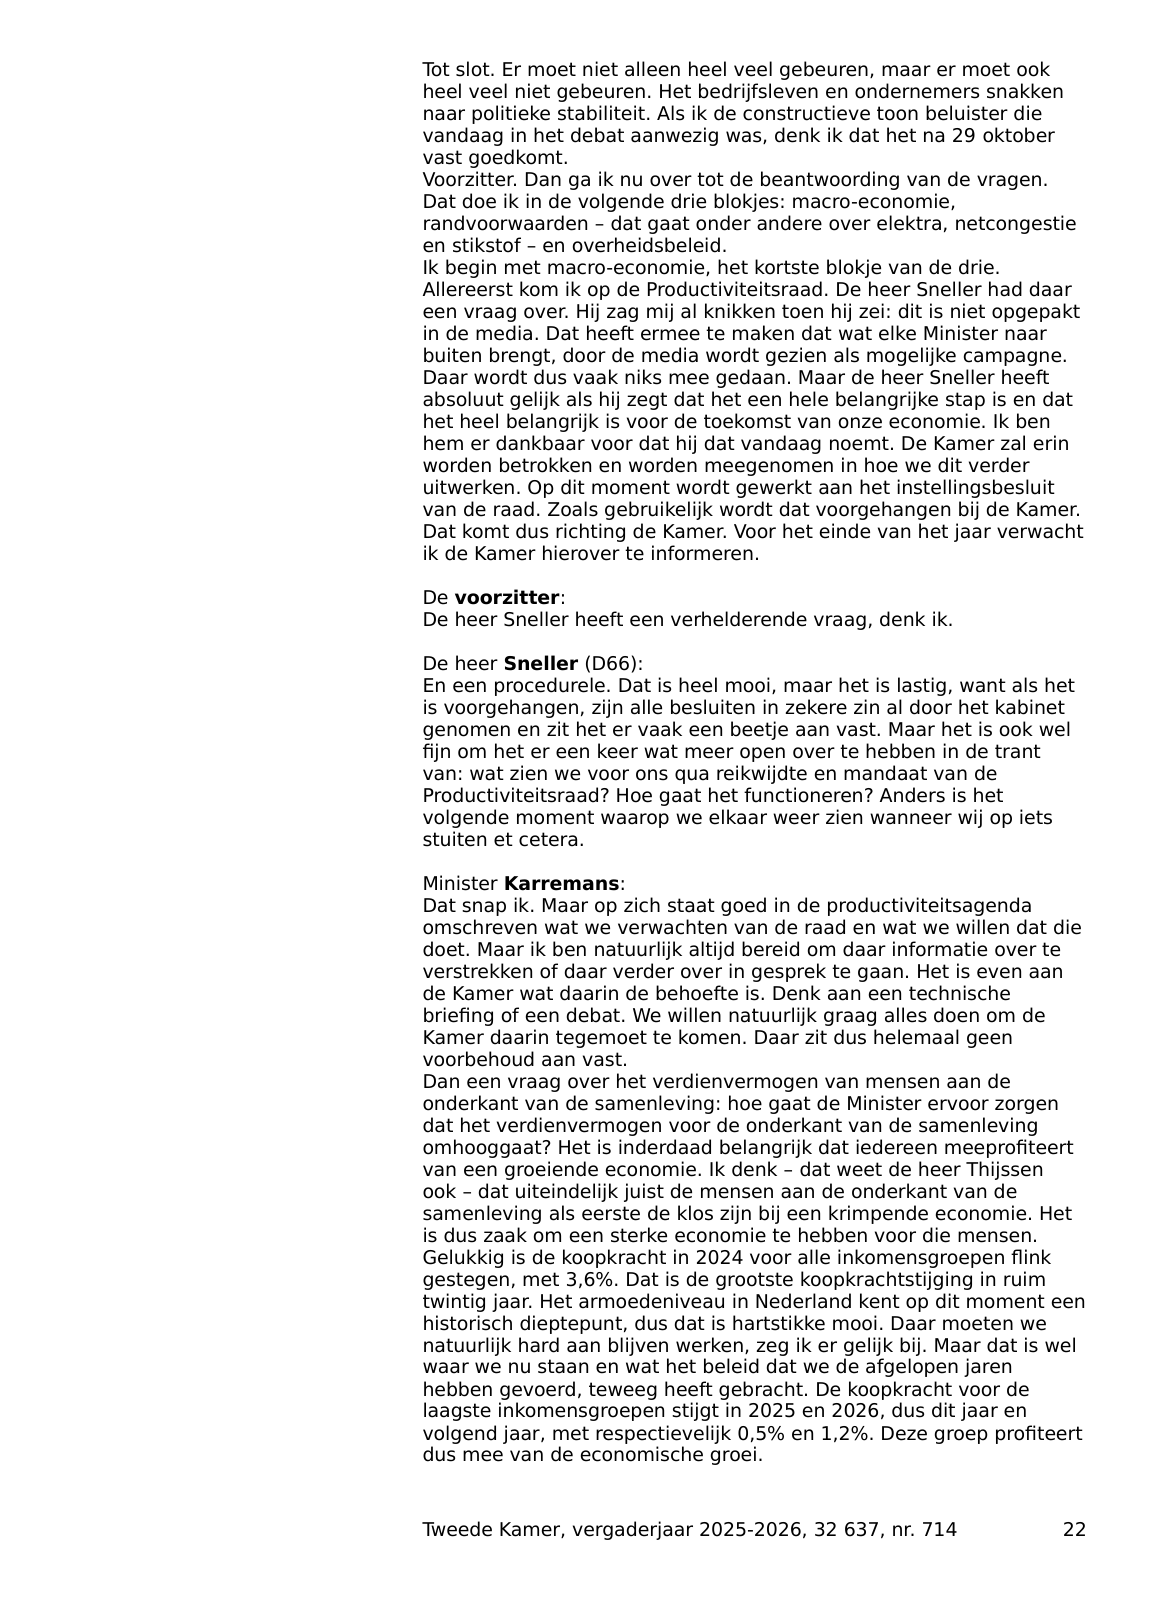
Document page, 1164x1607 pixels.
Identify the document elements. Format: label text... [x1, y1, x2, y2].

text De voorzitter: [422, 587, 1087, 609]
text En een procedurele. Dat is heel mooi, maar het is lastig, want als het is voorgehangen, zijn alle besluiten in zekere zin al door het kabinet genomen en zit het er vaak een beetje aan vast. Maar het is ook wel fijn om het er een keer wat meer open over te hebben in de trant van: wat zien we voor ons qua reikwijdte en mandaat van de Productiviteitsraad? Hoe gaat het functioneren? Anders is het volgende moment waarop we elkaar weer zien wanneer wij op iets stuiten et cetera. [422, 675, 1087, 851]
text Voorzitter. Dan ga ik nu over tot de beantwoording van de vragen. Dat doe ik in de volgende drie blokjes: macro-economie, randvoorwaarden – dat gaat onder andere over elektra, netcongestie en stikstof – en overheidsbeleid. [422, 169, 1087, 257]
text Ik begin met macro-economie, het kortste blokje van de drie. Allereerst kom ik op de Productiviteitsraad. De heer Sneller had daar een vraag over. Hij zag mij al knikken toen hij zei: dit is niet opgepakt in de media. Dat heeft ermee te maken dat wat elke Minister naar buiten brengt, door de media wordt gezien als mogelijke campagne. Daar wordt dus vaak niks mee gedaan. Maar de heer Sneller heeft absoluut gelijk als hij zegt dat het een hele belangrijke stap is en dat het heel belangrijk is voor de toekomst van onze economie. Ik ben hem er dankbaar voor dat hij dat vandaag noemt. De Kamer zal erin worden betrokken en worden meegenomen in hoe we dit verder uitwerken. Op dit moment wordt gewerkt aan het instellingsbesluit van de raad. Zoals gebruikelijk wordt dat voorgehangen bij de Kamer. Dat komt dus richting de Kamer. Voor het einde van het jaar verwacht ik de Kamer hierover te informeren. [422, 257, 1087, 564]
text De heer Sneller (D66): [422, 653, 1087, 675]
text Dat snap ik. Maar op zich staat goed in de productiviteitsagenda omschreven wat we verwachten van de raad en wat we willen dat die doet. Maar ik ben natuurlijk altijd bereid om daar informatie over te verstrekken of daar verder over in gesprek te gaan. Het is even aan de Kamer wat daarin de behoefte is. Denk aan een technische briefing of een debat. We willen natuurlijk graag alles doen om de Kamer daarin tegemoet te komen. Daar zit dus helemaal geen voorbehoud aan vast. [422, 895, 1087, 1071]
text Dan een vraag over het verdienvermogen van mensen aan de onderkant van de samenleving: hoe gaat de Minister ervoor zorgen dat het verdienvermogen voor de onderkant van de samenleving omhooggaat? Het is inderdaad belangrijk dat iedereen meeprofiteert van een groeiende economie. Ik denk – dat weet de heer Thijssen ook – dat uiteindelijk juist de mensen aan de onderkant van de samenleving als eerste de klos zijn bij een krimpende economie. Het is dus zaak om een sterke economie te hebben voor die mensen. Gelukkig is de koopkracht in 2024 voor alle inkomensgroepen flink gestegen, met 3,6%. Dat is de grootste koopkrachtstijging in ruim twintig jaar. Het armoedeniveau in Nederland kent op dit moment een historisch dieptepunt, dus dat is hartstikke mooi. Daar moeten we natuurlijk hard aan blijven werken, zeg ik er gelijk bij. Maar dat is wel waar we nu staan en wat het beleid dat we de afgelopen jaren hebben gevoerd, teweeg heeft gebracht. De koopkracht voor de laagste inkomensgroepen stijgt in 2025 en 2026, dus dit jaar en volgend jaar, met respectievelijk 0,5% en 1,2%. Deze groep profiteert dus mee van de economische groei. [422, 1071, 1087, 1466]
text Minister Karremans: [422, 873, 1087, 895]
text Tot slot. Er moet niet alleen heel veel gebeuren, maar er moet ook heel veel niet gebeuren. Het bedrijfsleven en ondernemers snakken naar politieke stabiliteit. Als ik de constructieve toon beluister die vandaag in het debat aanwezig was, denk ik dat het na 29 oktober vast goedkomt. [422, 59, 1087, 169]
text De heer Sneller heeft een verhelderende vraag, denk ik. [422, 609, 1087, 631]
